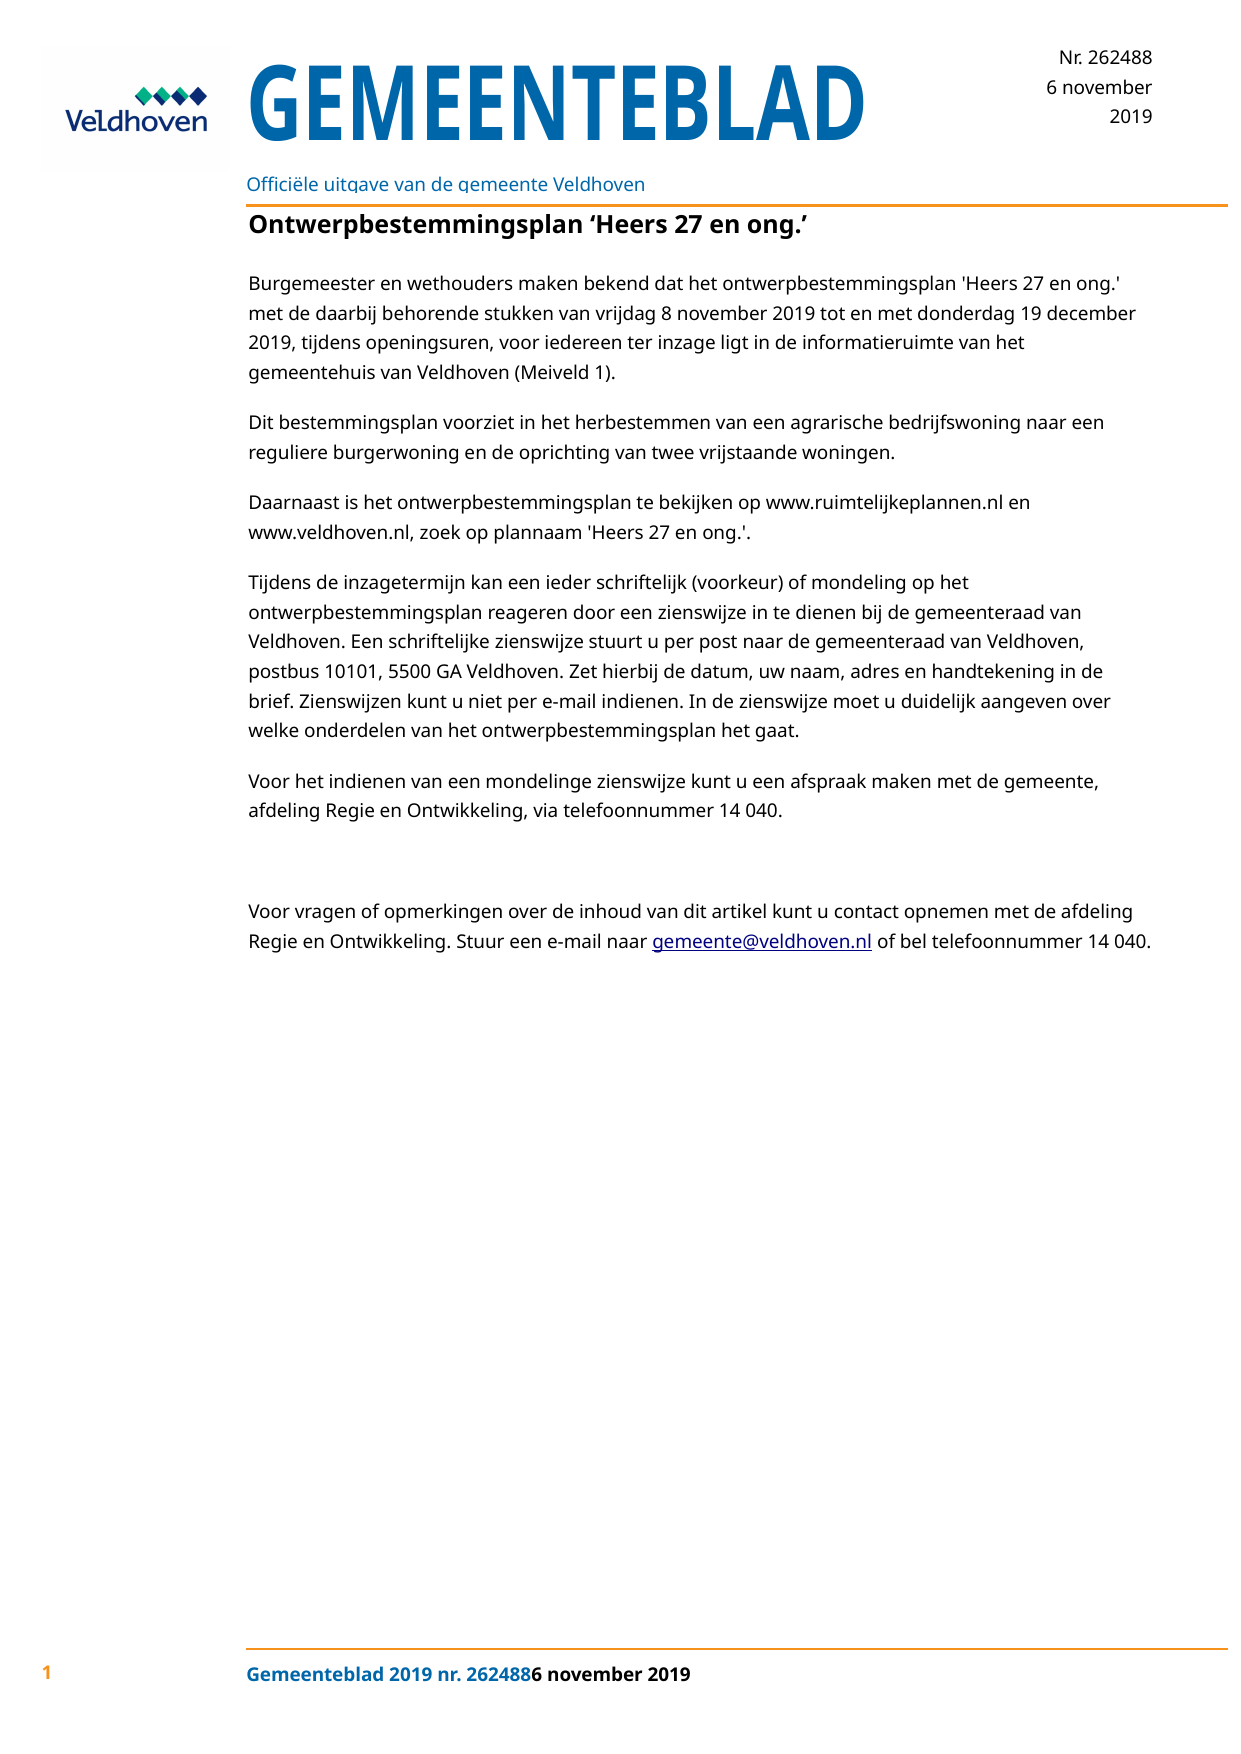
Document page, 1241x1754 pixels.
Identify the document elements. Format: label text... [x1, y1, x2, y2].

text Daarnaast is het ontwerpbestemmingsplan te bekijken op www.ruimtelijkeplannen.nl en www.veldhoven.nl, zoek op plannaam 'Heers 27 en ong.'. [248, 489, 1152, 545]
text Voor het indienen van een mondelinge zienswijze kunt u een afspraak maken met de gemeente, afdeling Regie en Ontwikkeling, via telefoonnummer 14 040. [248, 768, 1152, 823]
text Voor vragen of opmerkingen over de inhoud van dit artikel kunt u contact opnemen met de afdeling Regie en Ontwikkeling. Stuur een e-mail naar gemeente@veldhoven.nl of bel telefoonnummer 14 040. [248, 898, 1152, 953]
text Ontwerpbestemmingsplan ‘Heers 27 en ong.’ [248, 207, 1152, 241]
text Burgemeester en wethouders maken bekend dat het ontwerpbestemmingsplan 'Heers 27 en ong.' met de daarbij behorende stukken van vrijdag 8 november 2019 tot en met donderdag 19 december 2019, tijdens openingsuren, voor iedereen ter inzage ligt in de informatieruimte van het gemeentehuis van Veldhoven (Meiveld 1). [248, 270, 1152, 385]
text Tijdens de inzagetermijn kan een ieder schriftelijk (voorkeur) of mondeling op het ontwerpbestemmingsplan reageren door een zienswijze in te dienen bij de gemeenteraad van Veldhoven. Een schriftelijke zienswijze stuurt u per post naar de gemeenteraad van Veldhoven, postbus 10101, 5500 GA Veldhoven. Zet hierbij de datum, uw naam, adres en handtekening in de brief. Zienswijzen kunt u niet per e-mail indienen. In de zienswijze moet u duidelijk aangeven over welke onderdelen van het ontwerpbestemmingsplan het gaat. [248, 569, 1152, 743]
text Dit bestemmingsplan voorziet in het herbestemmen van een agrarische bedrijfswoning naar een reguliere burgerwoning en de oprichting van twee vrijstaande woningen. [248, 409, 1152, 465]
picture [41, 47, 231, 172]
